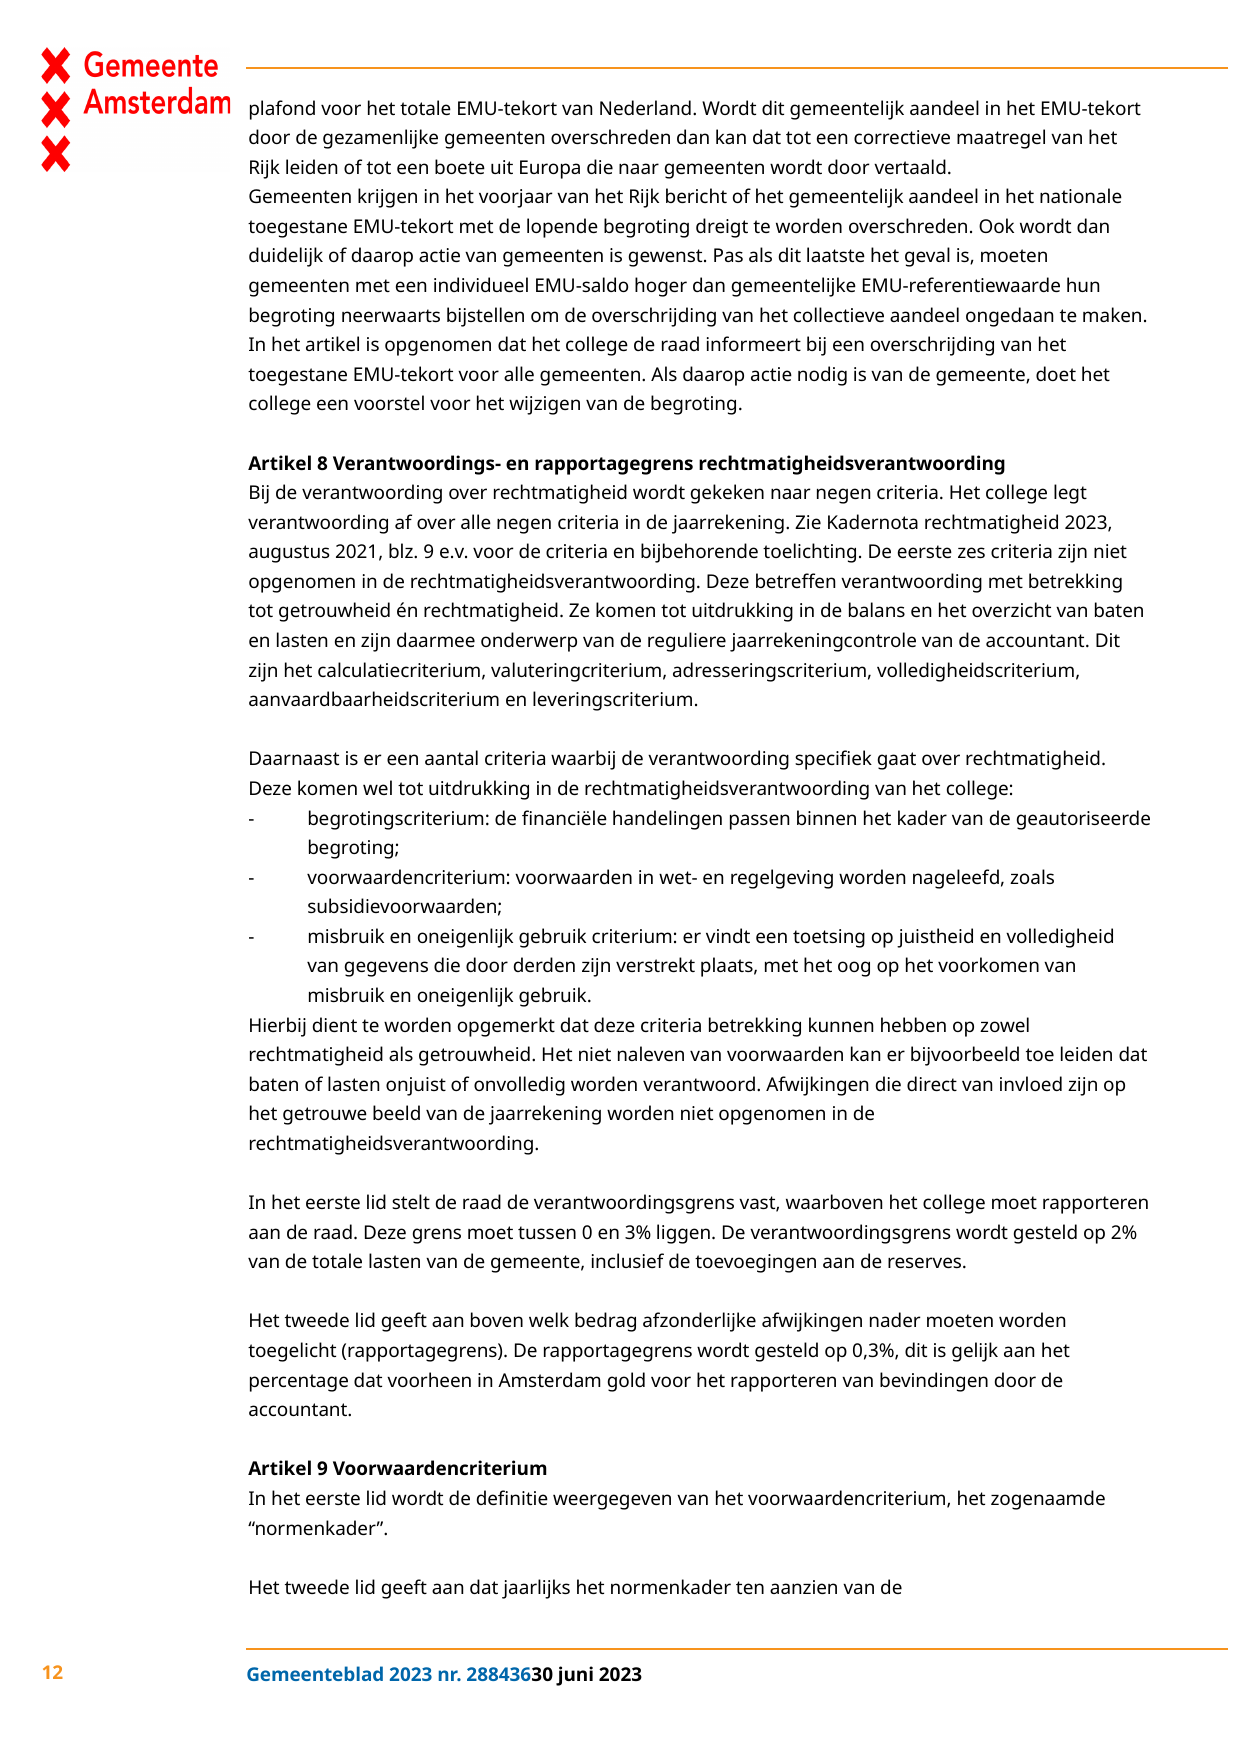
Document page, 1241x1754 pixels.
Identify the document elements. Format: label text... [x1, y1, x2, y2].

text In het eerste lid stelt de raad de verantwoordingsgrens vast, waarboven het college moet rapporteren aan de raad. Deze grens moet tussen 0 en 3% liggen. De verantwoordingsgrens wordt gesteld op 2% van de totale lasten van de gemeente, inclusief de toevoegingen aan de reserves. [248, 1189, 1152, 1274]
text Het tweede lid geeft aan dat jaarlijks het normenkader ten aanzien van de [248, 1574, 1152, 1600]
text In het artikel is opgenomen dat het college de raad informeert bij een overschrijding van het toegestane EMU-tekort voor alle gemeenten. Als daarop actie nodig is van de gemeente, doet het college een voorstel voor het wijzigen van de begroting. [248, 331, 1152, 416]
text In het eerste lid wordt de definitie weergegeven van het voorwaardencriterium, het zogenaamde “normenkader”. [248, 1485, 1152, 1541]
picture [41, 47, 231, 172]
text Artikel 8 Verantwoordings- en rapportagegrens rechtmatigheidsverantwoording [248, 450, 1152, 476]
text Bij de verantwoording over rechtmatigheid wordt gekeken naar negen criteria. Het college legt verantwoording af over alle negen criteria in de jaarrekening. Zie Kadernota rechtmatigheid 2023, augustus 2021, blz. 9 e.v. voor de criteria en bijbehorende toelichting. De eerste zes criteria zijn niet opgenomen in de rechtmatigheidsverantwoording. Deze betreffen verantwoording met betrekking tot getrouwheid én rechtmatigheid. Ze komen tot uitdrukking in de balans en het overzicht van baten en lasten en zijn daarmee onderwerp van de reguliere jaarrekeningcontrole van de accountant. Dit zijn het calculatiecriterium, valuteringcriterium, adresseringscriterium, volledigheidscriterium, aanvaardbaarheidscriterium en leveringscriterium. [248, 479, 1152, 712]
text Artikel 9 Voorwaardencriterium [248, 1456, 1152, 1481]
list misbruik en oneigenlijk gebruik criterium: er vindt een toetsing op juistheid en volledigheid van gegevens die door derden zijn verstrekt plaats, met het oog op het voorkomen van misbruik en oneigenlijk gebruik. [248, 923, 1152, 1008]
text Daarnaast is er een aantal criteria waarbij de verantwoording specifiek gaat over rechtmatigheid. Deze komen wel tot uitdrukking in de rechtmatigheidsverantwoording van het college: [248, 746, 1152, 801]
list voorwaardencriterium: voorwaarden in wet- en regelgeving worden nageleefd, zoals subsidievoorwaarden; [248, 864, 1152, 919]
text Gemeenten krijgen in het voorjaar van het Rijk bericht of het gemeentelijk aandeel in het nationale toegestane EMU-tekort met de lopende begroting dreigt te worden overschreden. Ook wordt dan duidelijk of daarop actie van gemeenten is gewenst. Pas als dit laatste het geval is, moeten gemeenten met een individueel EMU-saldo hoger dan gemeentelijke EMU-referentiewaarde hun begroting neerwaarts bijstellen om de overschrijding van het collectieve aandeel ongedaan te maken. [248, 183, 1152, 328]
text Hierbij dient te worden opgemerkt dat deze criteria betrekking kunnen hebben op zowel rechtmatigheid als getrouwheid. Het niet naleven van voorwaarden kan er bijvoorbeeld toe leiden dat baten of lasten onjuist of onvolledig worden verantwoord. Afwijkingen die direct van invloed zijn op het getrouwe beeld van de jaarrekening worden niet opgenomen in de rechtmatigheidsverantwoording. [248, 1012, 1152, 1156]
text plafond voor het totale EMU-tekort van Nederland. Wordt dit gemeentelijk aandeel in het EMU-tekort door de gezamenlijke gemeenten overschreden dan kan dat tot een correctieve maatregel van het Rijk leiden of tot een boete uit Europa die naar gemeenten wordt door vertaald. [248, 95, 1152, 180]
text Het tweede lid geeft aan boven welk bedrag afzonderlijke afwijkingen nader moeten worden toegelicht (rapportagegrens). De rapportagegrens wordt gesteld op 0,3%, dit is gelijk aan het percentage dat voorheen in Amsterdam gold voor het rapporteren van bevindingen door de accountant. [248, 1308, 1152, 1422]
list begrotingscriterium: de financiële handelingen passen binnen het kader van de geautoriseerde begroting; [248, 805, 1152, 860]
